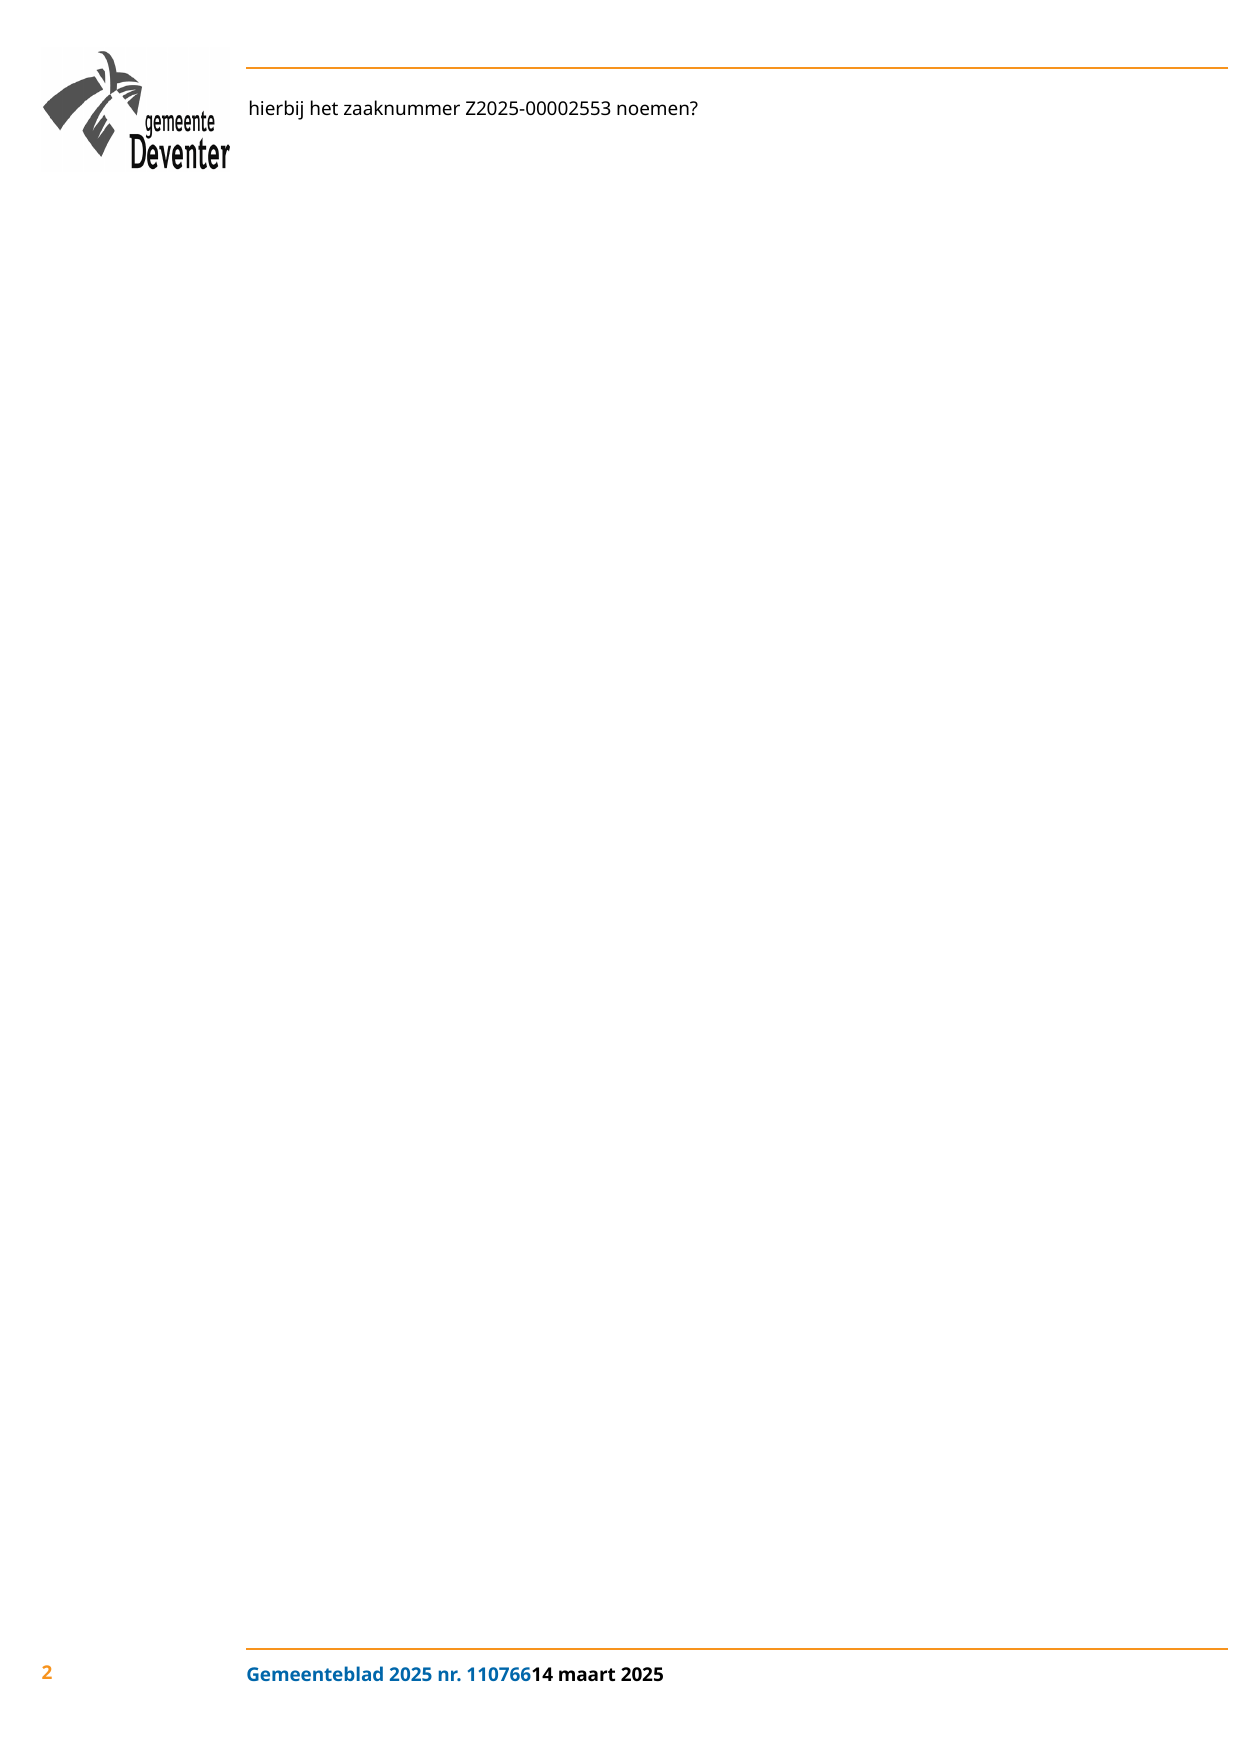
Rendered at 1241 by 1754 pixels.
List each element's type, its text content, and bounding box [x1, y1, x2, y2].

picture [41, 47, 231, 172]
text hierbij het zaaknummer Z2025-00002553 noemen? [248, 95, 1152, 121]
